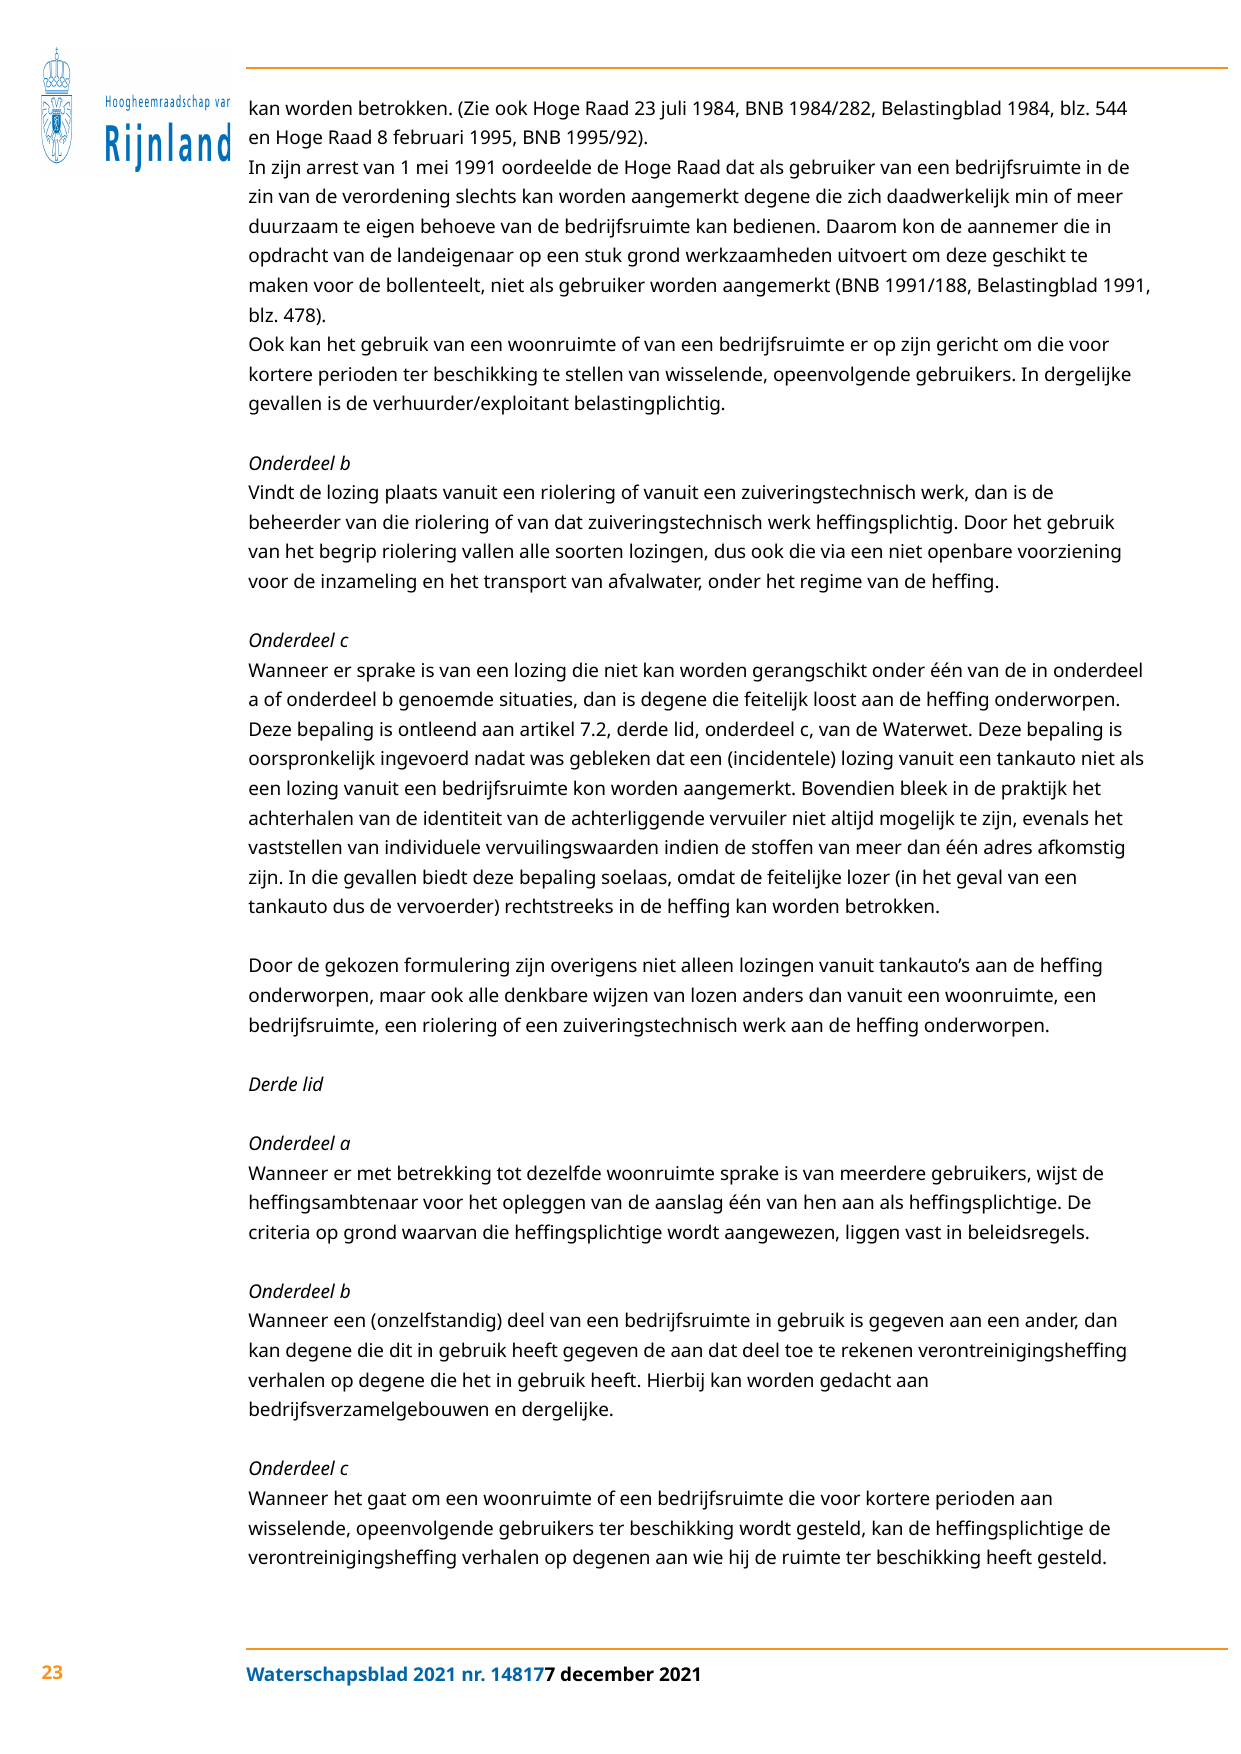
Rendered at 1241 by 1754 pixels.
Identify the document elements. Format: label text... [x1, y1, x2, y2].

picture [41, 47, 231, 172]
text Onderdeel c [248, 627, 1152, 653]
text Ook kan het gebruik van een woonruimte of van een bedrijfsruimte er op zijn gericht om die voor kortere perioden ter beschikking te stellen van wisselende, opeenvolgende gebruikers. In dergelijke gevallen is de verhuurder/exploitant belastingplichtig. [248, 331, 1152, 416]
text Wanneer er sprake is van een lozing die niet kan worden gerangschikt onder één van de in onderdeel a of onderdeel b genoemde situaties, dan is degene die feitelijk loost aan de heffing onderworpen. Deze bepaling is ontleend aan artikel 7.2, derde lid, onderdeel c, van de Waterwet. Deze bepaling is oorspronkelijk ingevoerd nadat was gebleken dat een (incidentele) lozing vanuit een tankauto niet als een lozing vanuit een bedrijfsruimte kon worden aangemerkt. Bovendien bleek in de praktijk het achterhalen van de identiteit van de achterliggende vervuiler niet altijd mogelijk te zijn, evenals het vaststellen van individuele vervuilingswaarden indien de stoffen van meer dan één adres afkomstig zijn. In die gevallen biedt deze bepaling soelaas, omdat de feitelijke lozer (in het geval van een tankauto dus de vervoerder) rechtstreeks in de heffing kan worden betrokken. [248, 657, 1152, 919]
text Wanneer er met betrekking tot dezelfde woonruimte sprake is van meerdere gebruikers, wijst de heffingsambtenaar voor het opleggen van de aanslag één van hen aan als heffingsplichtige. De criteria op grond waarvan die heffingsplichtige wordt aangewezen, liggen vast in beleidsregels. [248, 1160, 1152, 1245]
text Onderdeel b [248, 450, 1152, 476]
text Vindt de lozing plaats vanuit een riolering of vanuit een zuiveringstechnisch werk, dan is de beheerder van die riolering of van dat zuiveringstechnisch werk heffingsplichtig. Door het gebruik van het begrip riolering vallen alle soorten lozingen, dus ook die via een niet openbare voorziening voor de inzameling en het transport van afvalwater, onder het regime van de heffing. [248, 479, 1152, 594]
text Door de gekozen formulering zijn overigens niet alleen lozingen vanuit tankauto’s aan de heffing onderworpen, maar ook alle denkbare wijzen van lozen anders dan vanuit een woonruimte, een bedrijfsruimte, een riolering of een zuiveringstechnisch werk aan de heffing onderworpen. [248, 953, 1152, 1038]
text Onderdeel c [248, 1456, 1152, 1481]
text Onderdeel b [248, 1278, 1152, 1304]
text Onderdeel a [248, 1130, 1152, 1156]
text In zijn arrest van 1 mei 1991 oordeelde de Hoge Raad dat als gebruiker van een bedrijfsruimte in de zin van de verordening slechts kan worden aangemerkt degene die zich daadwerkelijk min of meer duurzaam te eigen behoeve van de bedrijfsruimte kan bedienen. Daarom kon de aannemer die in opdracht van de landeigenaar op een stuk grond werkzaamheden uitvoert om deze geschikt te maken voor de bollenteelt, niet als gebruiker worden aangemerkt (BNB 1991/188, Belastingblad 1991, blz. 478). [248, 154, 1152, 328]
text Wanneer een (onzelfstandig) deel van een bedrijfsruimte in gebruik is gegeven aan een ander, dan kan degene die dit in gebruik heeft gegeven de aan dat deel toe te rekenen verontreinigingsheffing verhalen op degene die het in gebruik heeft. Hierbij kan worden gedacht aan bedrijfsverzamelgebouwen en dergelijke. [248, 1308, 1152, 1422]
text kan worden betrokken. (Zie ook Hoge Raad 23 juli 1984, BNB 1984/282, Belastingblad 1984, blz. 544 en Hoge Raad 8 februari 1995, BNB 1995/92). [248, 95, 1152, 150]
text Derde lid [248, 1071, 1152, 1097]
text Wanneer het gaat om een woonruimte of een bedrijfsruimte die voor kortere perioden aan wisselende, opeenvolgende gebruikers ter beschikking wordt gesteld, kan de heffingsplichtige de verontreinigingsheffing verhalen op degenen aan wie hij de ruimte ter beschikking heeft gesteld. [248, 1485, 1152, 1570]
